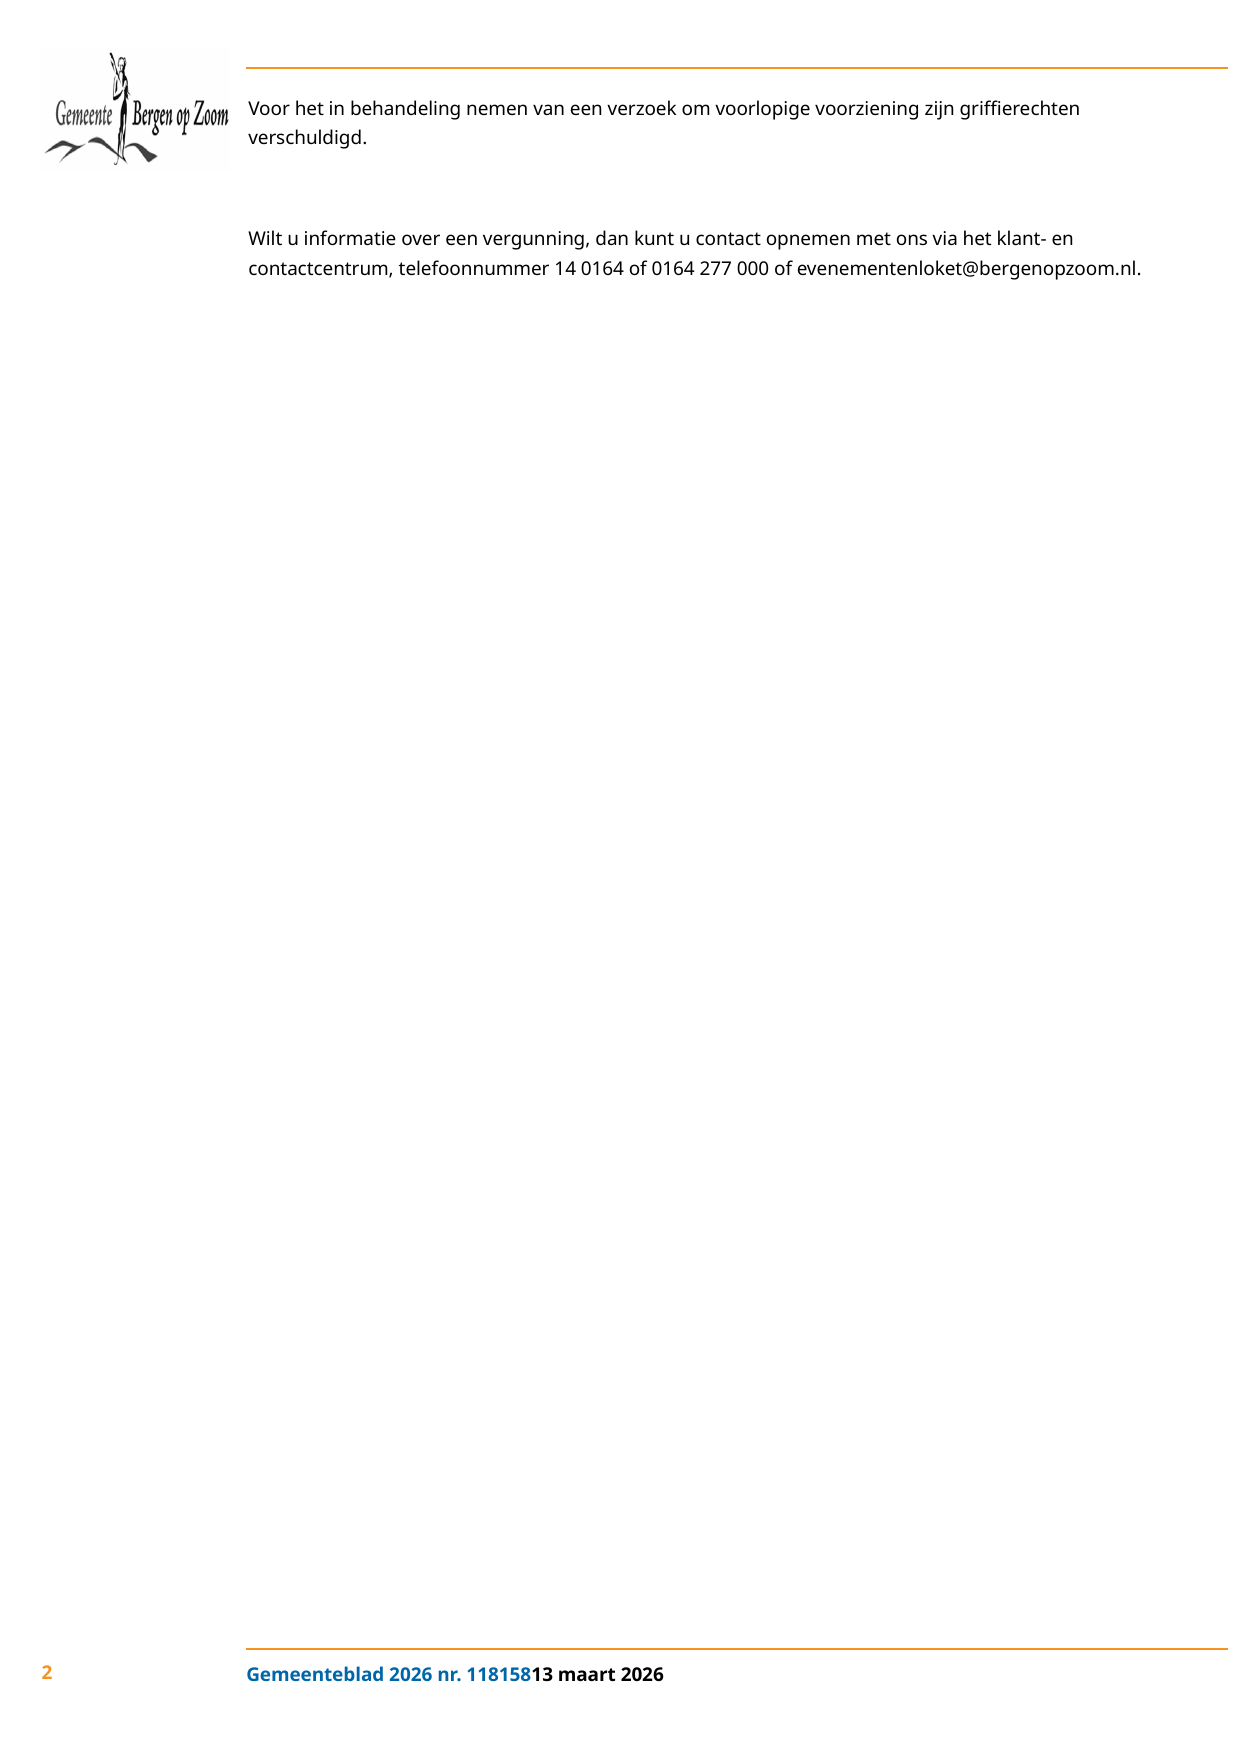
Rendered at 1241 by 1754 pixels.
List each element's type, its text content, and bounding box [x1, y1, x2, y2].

text Voor het in behandeling nemen van een verzoek om voorlopige voorziening zijn griffierechten verschuldigd. [248, 95, 1152, 150]
picture [41, 47, 231, 172]
text Wilt u informatie over een vergunning, dan kunt u contact opnemen met ons via het klant- en contactcentrum, telefoonnummer 14 0164 of 0164 277 000 of evenementenloket@bergenopzoom.nl. [248, 225, 1152, 281]
